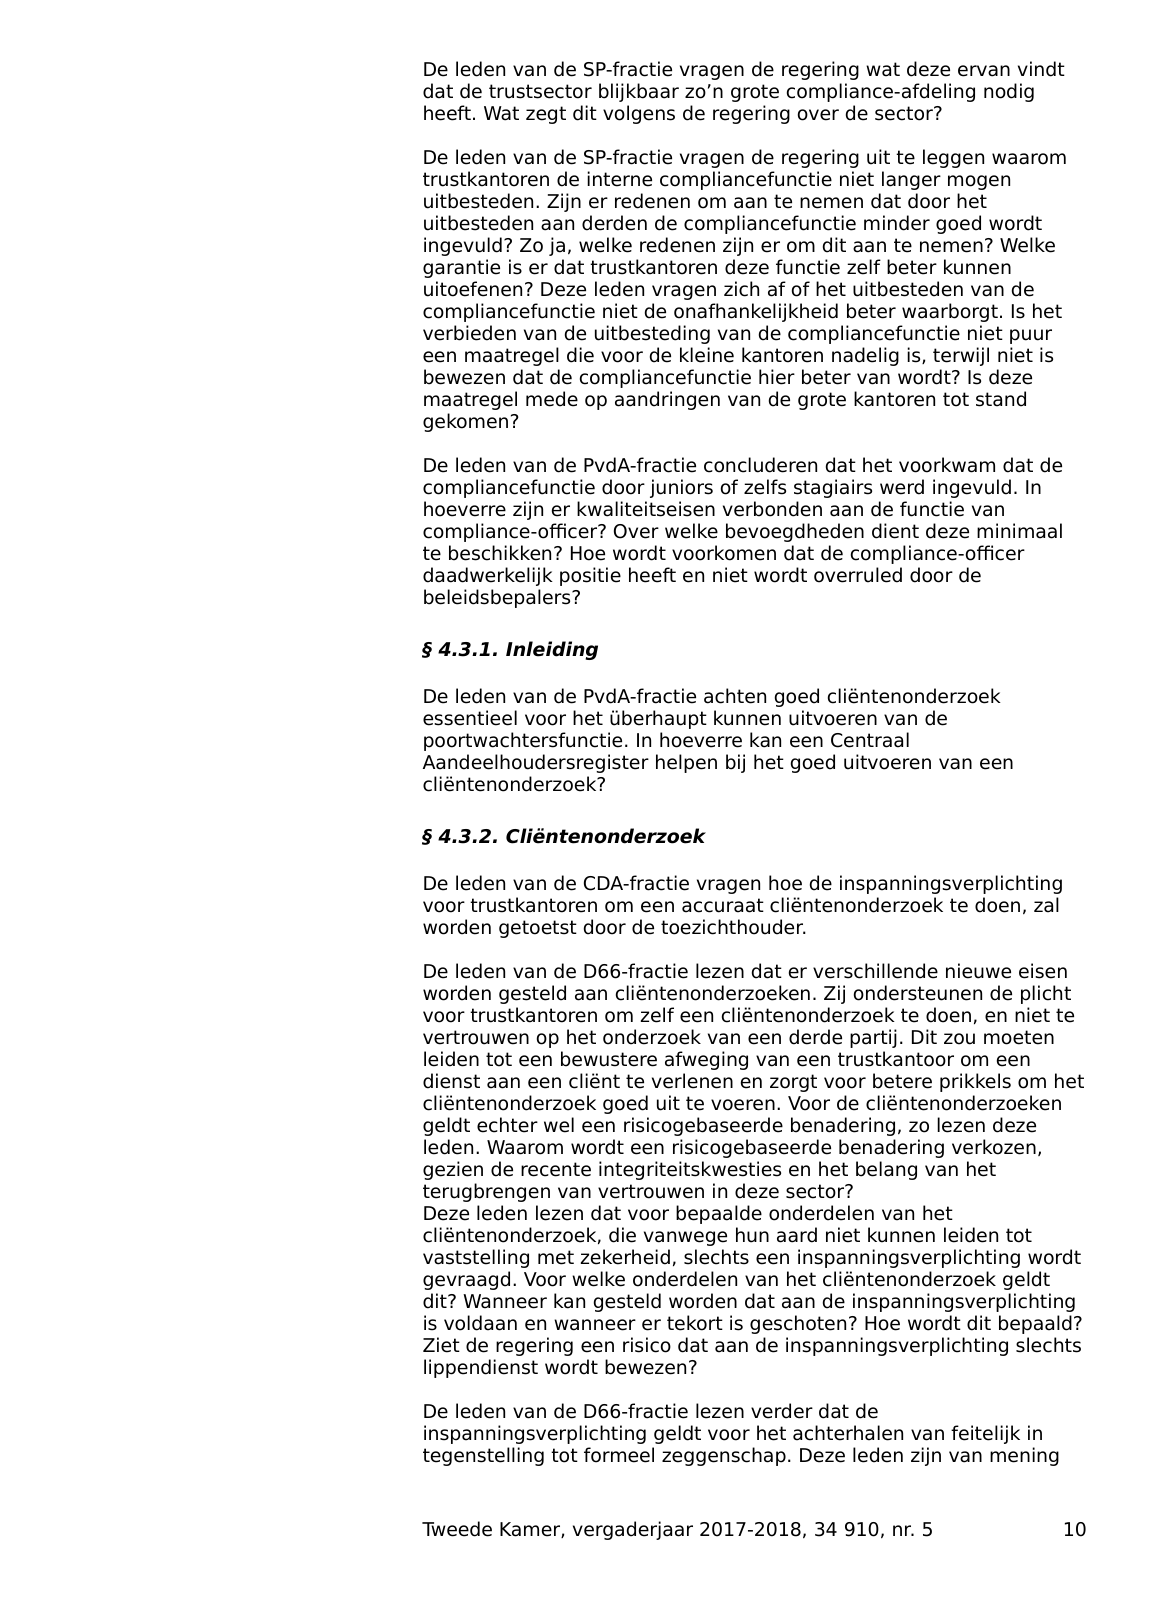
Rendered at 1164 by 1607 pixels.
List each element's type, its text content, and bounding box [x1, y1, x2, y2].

text De leden van de PvdA-fractie concluderen dat het voorkwam dat de compliancefunctie door juniors of zelfs stagiairs werd ingevuld. In hoeverre zijn er kwaliteitseisen verbonden aan de functie van compliance-officer? Over welke bevoegdheden dient deze minimaal te beschikken? Hoe wordt voorkomen dat de compliance-officer daadwerkelijk positie heeft en niet wordt overruled door de beleidsbepalers? [422, 455, 1087, 609]
text De leden van de CDA-fractie vragen hoe de inspanningsverplichting voor trustkantoren om een accuraat cliëntenonderzoek te doen, zal worden getoetst door de toezichthouder. [422, 873, 1087, 939]
text De leden van de SP-fractie vragen de regering wat deze ervan vindt dat de trustsector blijkbaar zo’n grote compliance-afdeling nodig heeft. Wat zegt dit volgens de regering over de sector? [422, 59, 1087, 125]
text De leden van de SP-fractie vragen de regering uit te leggen waarom trustkantoren de interne compliancefunctie niet langer mogen uitbesteden. Zijn er redenen om aan te nemen dat door het uitbesteden aan derden de compliancefunctie minder goed wordt ingevuld? Zo ja, welke redenen zijn er om dit aan te nemen? Welke garantie is er dat trustkantoren deze functie zelf beter kunnen uitoefenen? Deze leden vragen zich af of het uitbesteden van de compliancefunctie niet de onafhankelijkheid beter waarborgt. Is het verbieden van de uitbesteding van de compliancefunctie niet puur een maatregel die voor de kleine kantoren nadelig is, terwijl niet is bewezen dat de compliancefunctie hier beter van wordt? Is deze maatregel mede op aandringen van de grote kantoren tot stand gekomen? [422, 147, 1087, 433]
text De leden van de PvdA-fractie achten goed cliëntenonderzoek essentieel voor het überhaupt kunnen uitvoeren van de poortwachtersfunctie. In hoeverre kan een Centraal Aandeelhoudersregister helpen bij het goed uitvoeren van een cliëntenonderzoek? [422, 686, 1087, 796]
subtitle § 4.3.1. Inleiding [422, 639, 1087, 661]
text De leden van de D66-fractie lezen dat er verschillende nieuwe eisen worden gesteld aan cliëntenonderzoeken. Zij ondersteunen de plicht voor trustkantoren om zelf een cliëntenonderzoek te doen, en niet te vertrouwen op het onderzoek van een derde partij. Dit zou moeten leiden tot een bewustere afweging van een trustkantoor om een dienst aan een cliënt te verlenen en zorgt voor betere prikkels om het cliëntenonderzoek goed uit te voeren. Voor de cliëntenonderzoeken geldt echter wel een risicogebaseerde benadering, zo lezen deze leden. Waarom wordt een risicogebaseerde benadering verkozen, gezien de recente integriteitskwesties en het belang van het terugbrengen van vertrouwen in deze sector? [422, 961, 1087, 1203]
text Deze leden lezen dat voor bepaalde onderdelen van het cliëntenonderzoek, die vanwege hun aard niet kunnen leiden tot vaststelling met zekerheid, slechts een inspanningsverplichting wordt gevraagd. Voor welke onderdelen van het cliëntenonderzoek geldt dit? Wanneer kan gesteld worden dat aan de inspanningsverplichting is voldaan en wanneer er tekort is geschoten? Hoe wordt dit bepaald? Ziet de regering een risico dat aan de inspanningsverplichting slechts lippendienst wordt bewezen? [422, 1203, 1087, 1378]
subtitle § 4.3.2. Cliëntenonderzoek [422, 826, 1087, 848]
text De leden van de D66-fractie lezen verder dat de inspanningsverplichting geldt voor het achterhalen van feitelijk in tegenstelling tot formeel zeggenschap. Deze leden zijn van mening [422, 1401, 1087, 1467]
